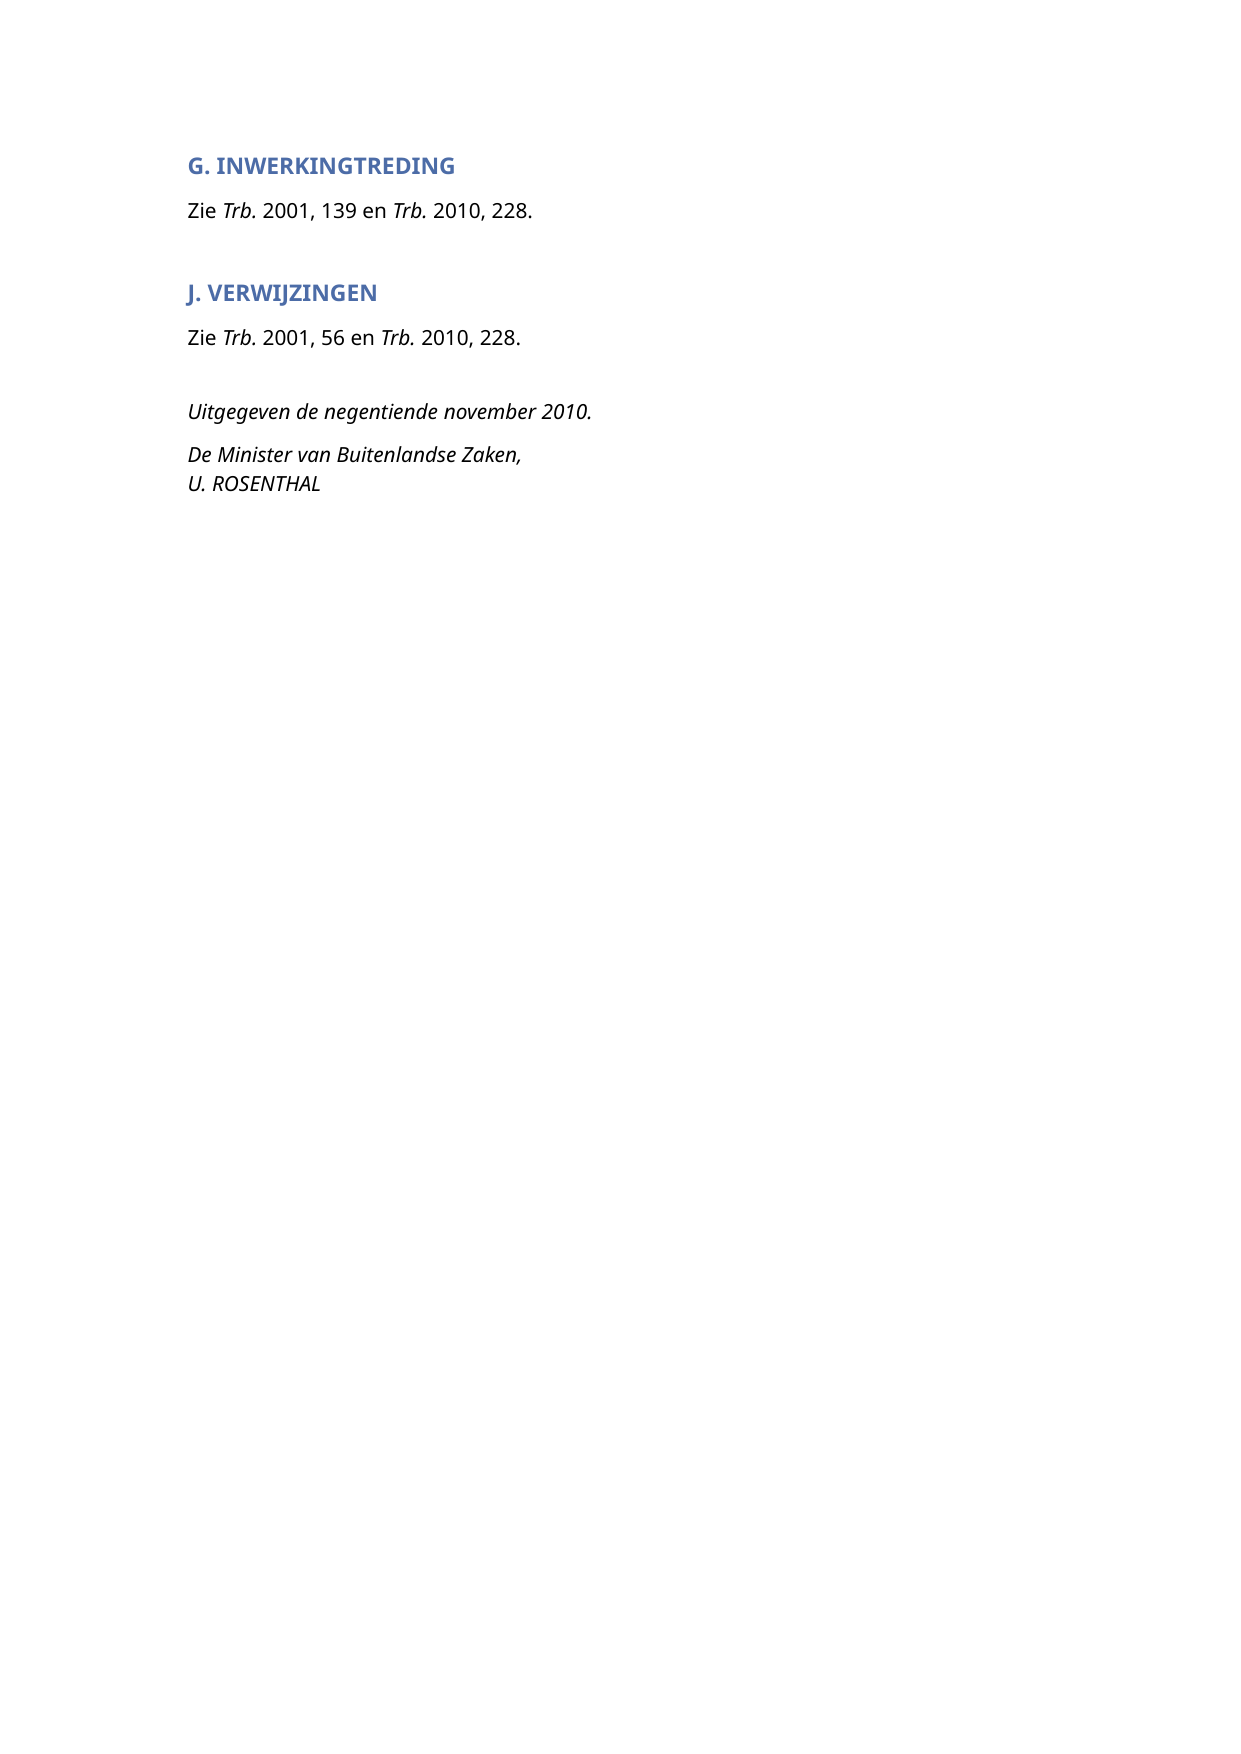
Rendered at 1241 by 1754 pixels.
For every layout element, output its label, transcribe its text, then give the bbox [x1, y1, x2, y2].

text De Minister van Buitenlandse Zaken, [187, 440, 1053, 469]
subtitle J. VERWIJZINGEN [187, 277, 1053, 308]
text U. ROSENTHAL [187, 469, 1053, 497]
text Zie Trb. 2001, 56 en Trb. 2010, 228. [187, 323, 1053, 352]
subtitle G. INWERKINGTREDING [187, 150, 1053, 181]
text Zie Trb. 2001, 139 en Trb. 2010, 228. [187, 196, 1053, 225]
text Uitgegeven de negentiende november 2010. [187, 397, 1053, 425]
